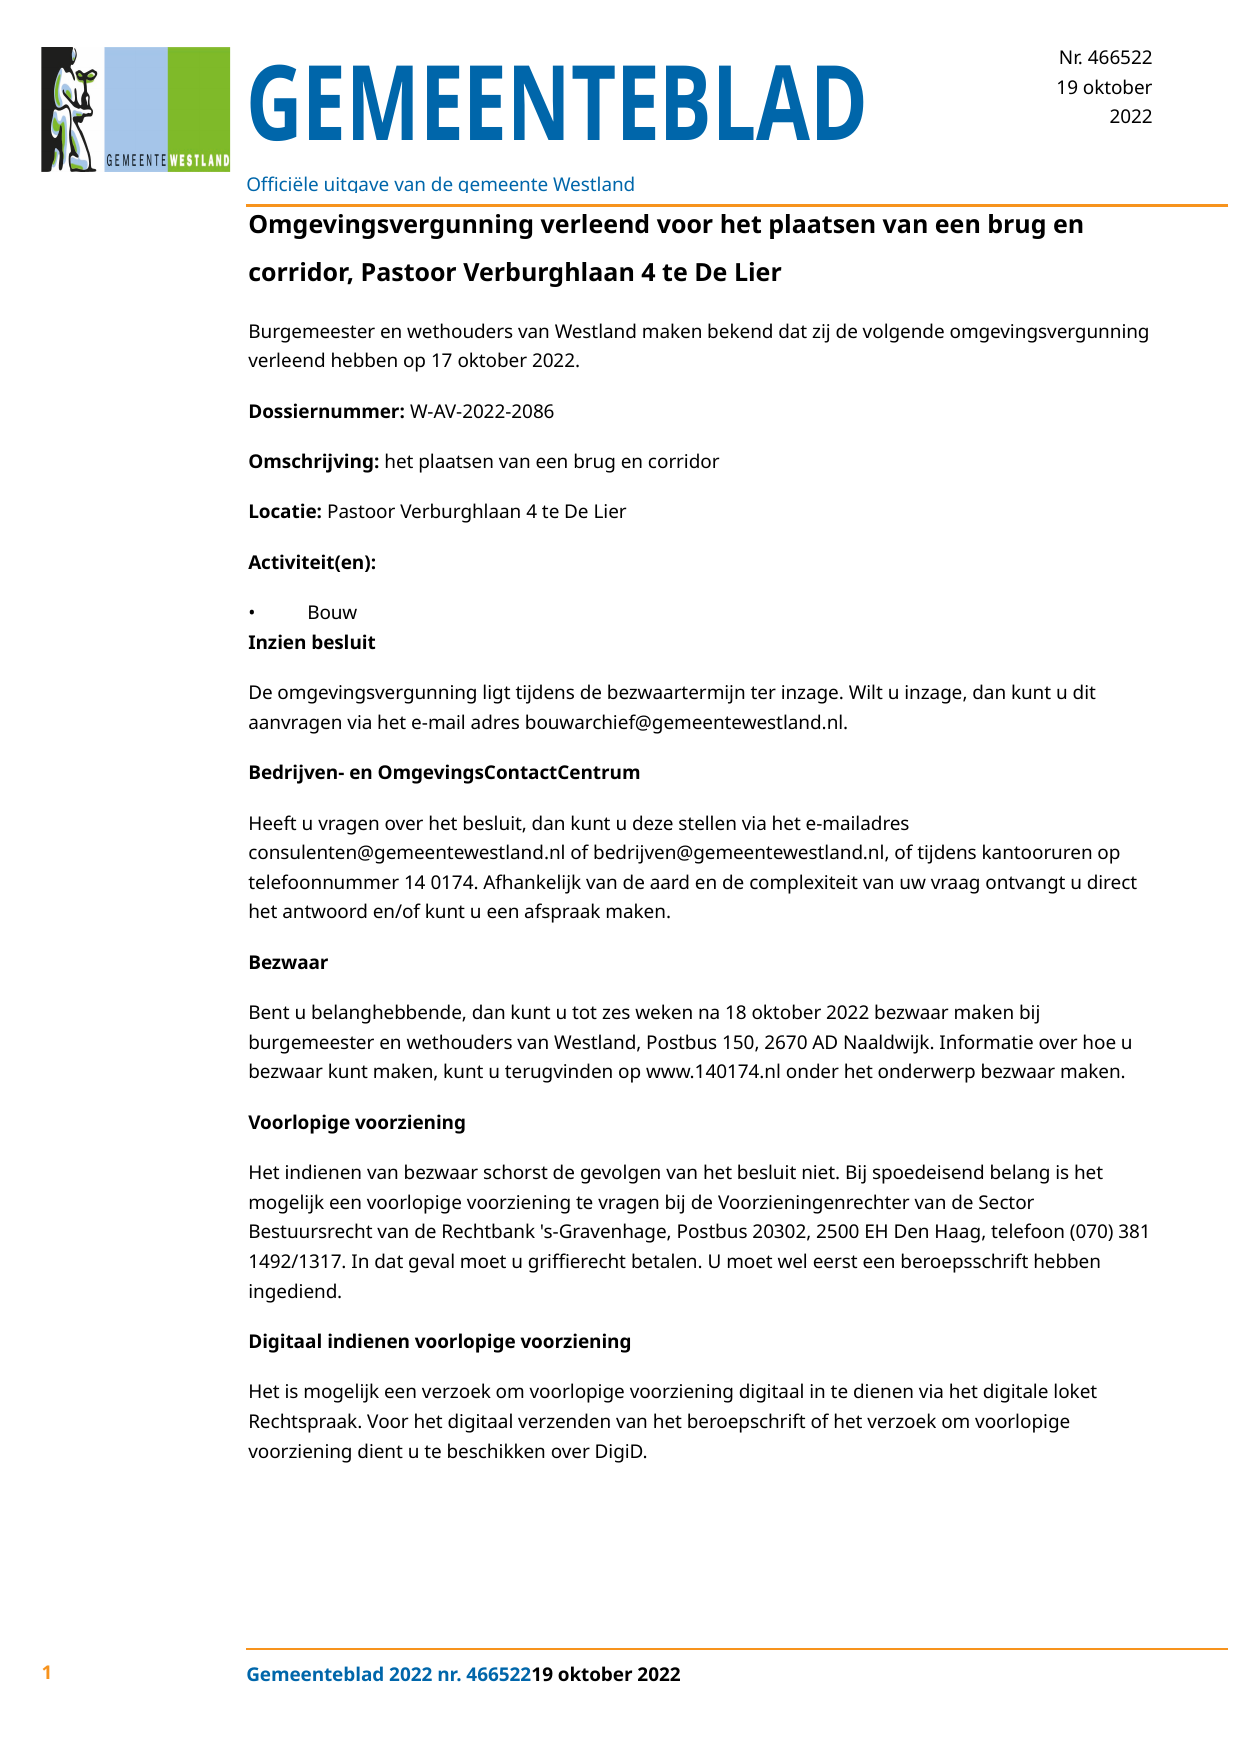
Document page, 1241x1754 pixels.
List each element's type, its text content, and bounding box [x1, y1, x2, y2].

text Voorlopige voorziening [248, 1109, 1152, 1135]
text Omschrijving: het plaatsen van een brug en corridor [248, 448, 1152, 474]
text Digitaal indienen voorlopige voorziening [248, 1328, 1152, 1354]
text Bedrijven- en OmgevingsContactCentrum [248, 759, 1152, 785]
text Bezwaar [248, 949, 1152, 975]
text Dossiernummer: W-AV-2022-2086 [248, 398, 1152, 424]
list Bouw [248, 599, 1152, 625]
text Heeft u vragen over het besluit, dan kunt u deze stellen via het e-mailadres consulenten@gemeentewestland.nl of bedrijven@gemeentewestland.nl, of tijdens kantooruren op telefoonnummer 14 0174. Afhankelijk van de aard en de complexiteit van uw vraag ontvangt u direct het antwoord en/of kunt u een afspraak maken. [248, 810, 1152, 924]
text De omgevingsvergunning ligt tijdens de bezwaartermijn ter inzage. Wilt u inzage, dan kunt u dit aanvragen via het e-mail adres bouwarchief@gemeentewestland.nl. [248, 679, 1152, 735]
text Activiteit(en): [248, 549, 1152, 575]
text Omgevingsvergunning verleend voor het plaatsen van een brug en corridor, Pastoor Verburghlaan 4 te De Lier [248, 207, 1152, 288]
text Het is mogelijk een verzoek om voorlopige voorziening digitaal in te dienen via het digitale loket Rechtspraak. Voor het digitaal verzenden van het beroepschrift of het verzoek om voorlopige voorziening dient u te beschikken over DigiD. [248, 1379, 1152, 1464]
text Burgemeester en wethouders van Westland maken bekend dat zij de volgende omgevingsvergunning verleend hebben op 17 oktober 2022. [248, 318, 1152, 373]
text Inzien besluit [248, 629, 1152, 655]
text Het indienen van bezwaar schorst de gevolgen van het besluit niet. Bij spoedeisend belang is het mogelijk een voorlopige voorziening te vragen bij de Voorzieningenrechter van de Sector Bestuursrecht van de Rechtbank 's-Gravenhage, Postbus 20302, 2500 EH Den Haag, telefoon (070) 381 1492/1317. In dat geval moet u griffierecht betalen. U moet wel eerst een beroepsschrift hebben ingediend. [248, 1159, 1152, 1304]
text Locatie: Pastoor Verburghlaan 4 te De Lier [248, 499, 1152, 524]
picture [41, 47, 231, 172]
text Bent u belanghebbende, dan kunt u tot zes weken na 18 oktober 2022 bezwaar maken bij burgemeester en wethouders van Westland, Postbus 150, 2670 AD Naaldwijk. Informatie over hoe u bezwaar kunt maken, kunt u terugvinden op www.140174.nl onder het onderwerp bezwaar maken. [248, 999, 1152, 1084]
